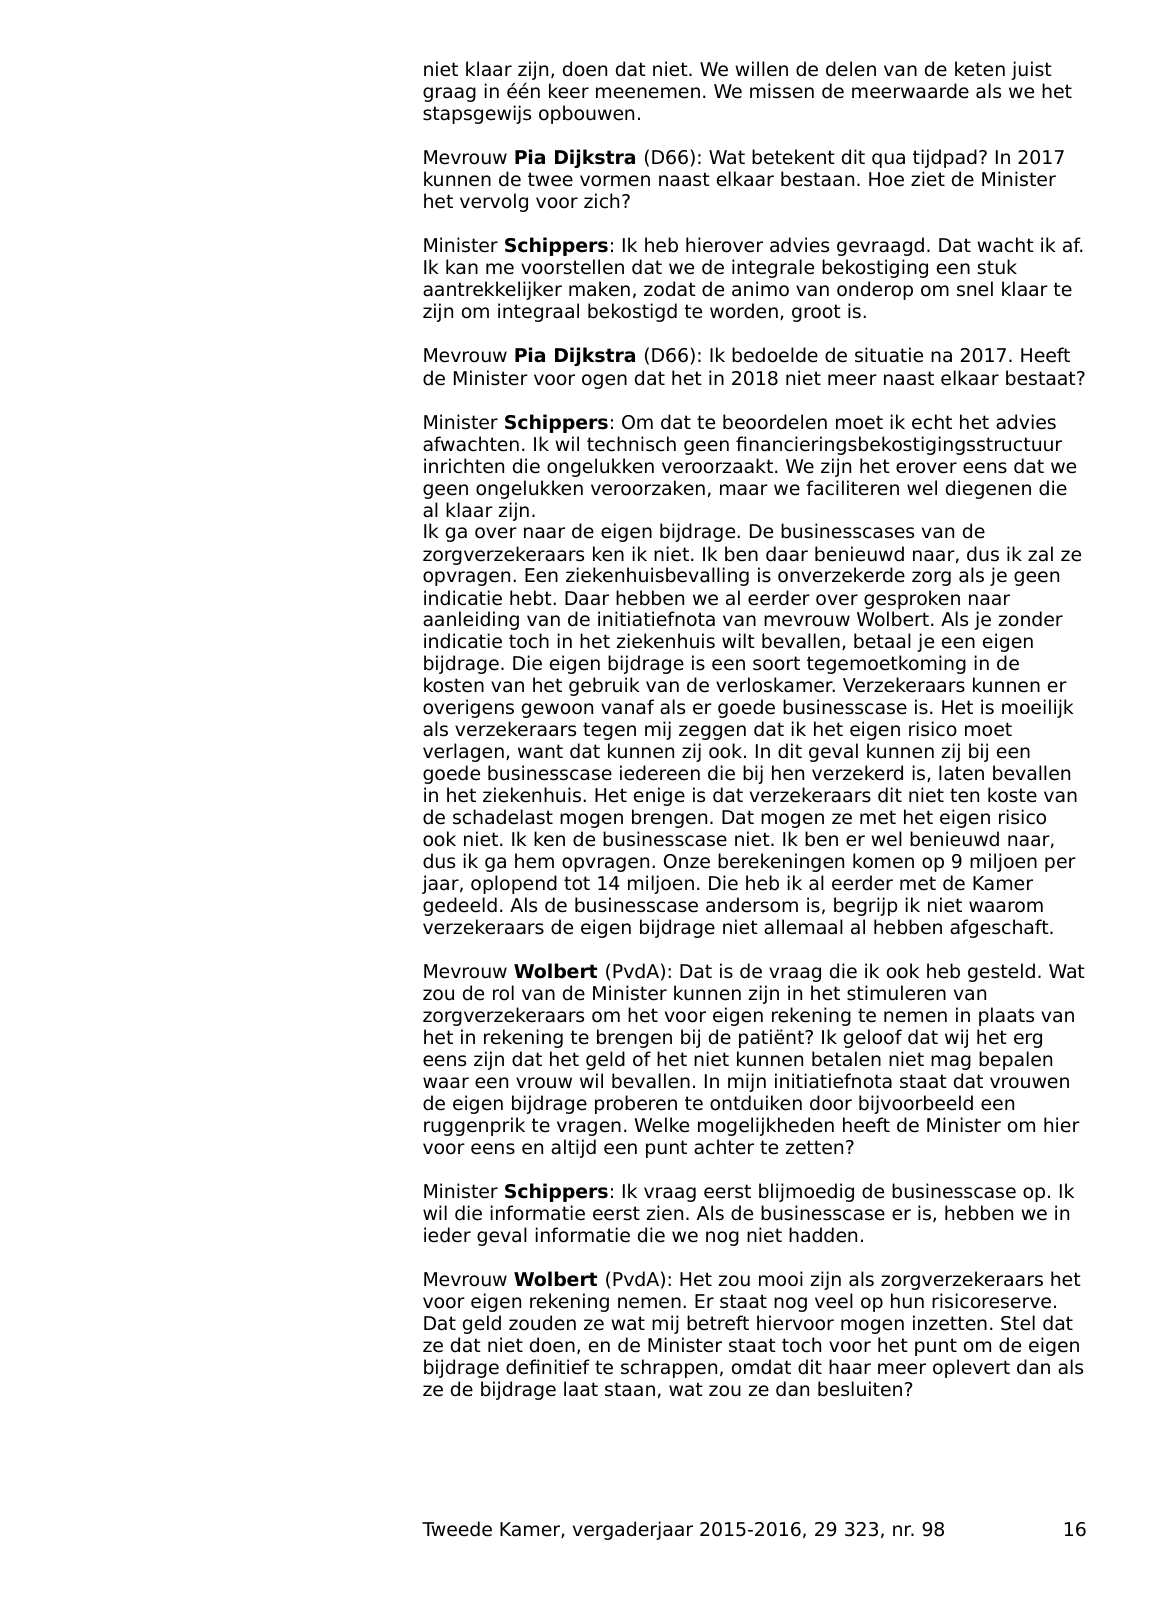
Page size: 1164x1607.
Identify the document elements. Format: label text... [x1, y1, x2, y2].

text niet klaar zijn, doen dat niet. We willen de delen van de keten juist graag in één keer meenemen. We missen de meerwaarde als we het stapsgewijs opbouwen. [422, 59, 1087, 125]
text Ik ga over naar de eigen bijdrage. De businesscases van de zorgverzekeraars ken ik niet. Ik ben daar benieuwd naar, dus ik zal ze opvragen. Een ziekenhuisbevalling is onverzekerde zorg als je geen indicatie hebt. Daar hebben we al eerder over gesproken naar aanleiding van de initiatiefnota van mevrouw Wolbert. Als je zonder indicatie toch in het ziekenhuis wilt bevallen, betaal je een eigen bijdrage. Die eigen bijdrage is een soort tegemoetkoming in de kosten van het gebruik van de verloskamer. Verzekeraars kunnen er overigens gewoon vanaf als er goede businesscase is. Het is moeilijk als verzekeraars tegen mij zeggen dat ik het eigen risico moet verlagen, want dat kunnen zij ook. In dit geval kunnen zij bij een goede businesscase iedereen die bij hen verzekerd is, laten bevallen in het ziekenhuis. Het enige is dat verzekeraars dit niet ten koste van de schadelast mogen brengen. Dat mogen ze met het eigen risico ook niet. Ik ken de businesscase niet. Ik ben er wel benieuwd naar, dus ik ga hem opvragen. Onze berekeningen komen op 9 miljoen per jaar, oplopend tot 14 miljoen. Die heb ik al eerder met de Kamer gedeeld. Als de businesscase andersom is, begrijp ik niet waarom verzekeraars de eigen bijdrage niet allemaal al hebben afgeschaft. [422, 521, 1087, 939]
text Mevrouw Wolbert (PvdA): Dat is de vraag die ik ook heb gesteld. Wat zou de rol van de Minister kunnen zijn in het stimuleren van zorgverzekeraars om het voor eigen rekening te nemen in plaats van het in rekening te brengen bij de patiënt? Ik geloof dat wij het erg eens zijn dat het geld of het niet kunnen betalen niet mag bepalen waar een vrouw wil bevallen. In mijn initiatiefnota staat dat vrouwen de eigen bijdrage proberen te ontduiken door bijvoorbeeld een ruggenprik te vragen. Welke mogelijkheden heeft de Minister om hier voor eens en altijd een punt achter te zetten? [422, 961, 1087, 1159]
text Minister Schippers: Ik vraag eerst blijmoedig de businesscase op. Ik wil die informatie eerst zien. Als de businesscase er is, hebben we in ieder geval informatie die we nog niet hadden. [422, 1181, 1087, 1247]
text Mevrouw Pia Dijkstra (D66): Wat betekent dit qua tijdpad? In 2017 kunnen de twee vormen naast elkaar bestaan. Hoe ziet de Minister het vervolg voor zich? [422, 147, 1087, 213]
text Minister Schippers: Om dat te beoordelen moet ik echt het advies afwachten. Ik wil technisch geen financieringsbekostigingsstructuur inrichten die ongelukken veroorzaakt. We zijn het erover eens dat we geen ongelukken veroorzaken, maar we faciliteren wel diegenen die al klaar zijn. [422, 412, 1087, 521]
text Minister Schippers: Ik heb hierover advies gevraagd. Dat wacht ik af. Ik kan me voorstellen dat we de integrale bekostiging een stuk aantrekkelijker maken, zodat de animo van onderop om snel klaar te zijn om integraal bekostigd te worden, groot is. [422, 235, 1087, 323]
text Mevrouw Pia Dijkstra (D66): Ik bedoelde de situatie na 2017. Heeft de Minister voor ogen dat het in 2018 niet meer naast elkaar bestaat? [422, 345, 1087, 389]
text Mevrouw Wolbert (PvdA): Het zou mooi zijn als zorgverzekeraars het voor eigen rekening nemen. Er staat nog veel op hun risicoreserve. Dat geld zouden ze wat mij betreft hiervoor mogen inzetten. Stel dat ze dat niet doen, en de Minister staat toch voor het punt om de eigen bijdrage definitief te schrappen, omdat dit haar meer oplevert dan als ze de bijdrage laat staan, wat zou ze dan besluiten? [422, 1269, 1087, 1401]
